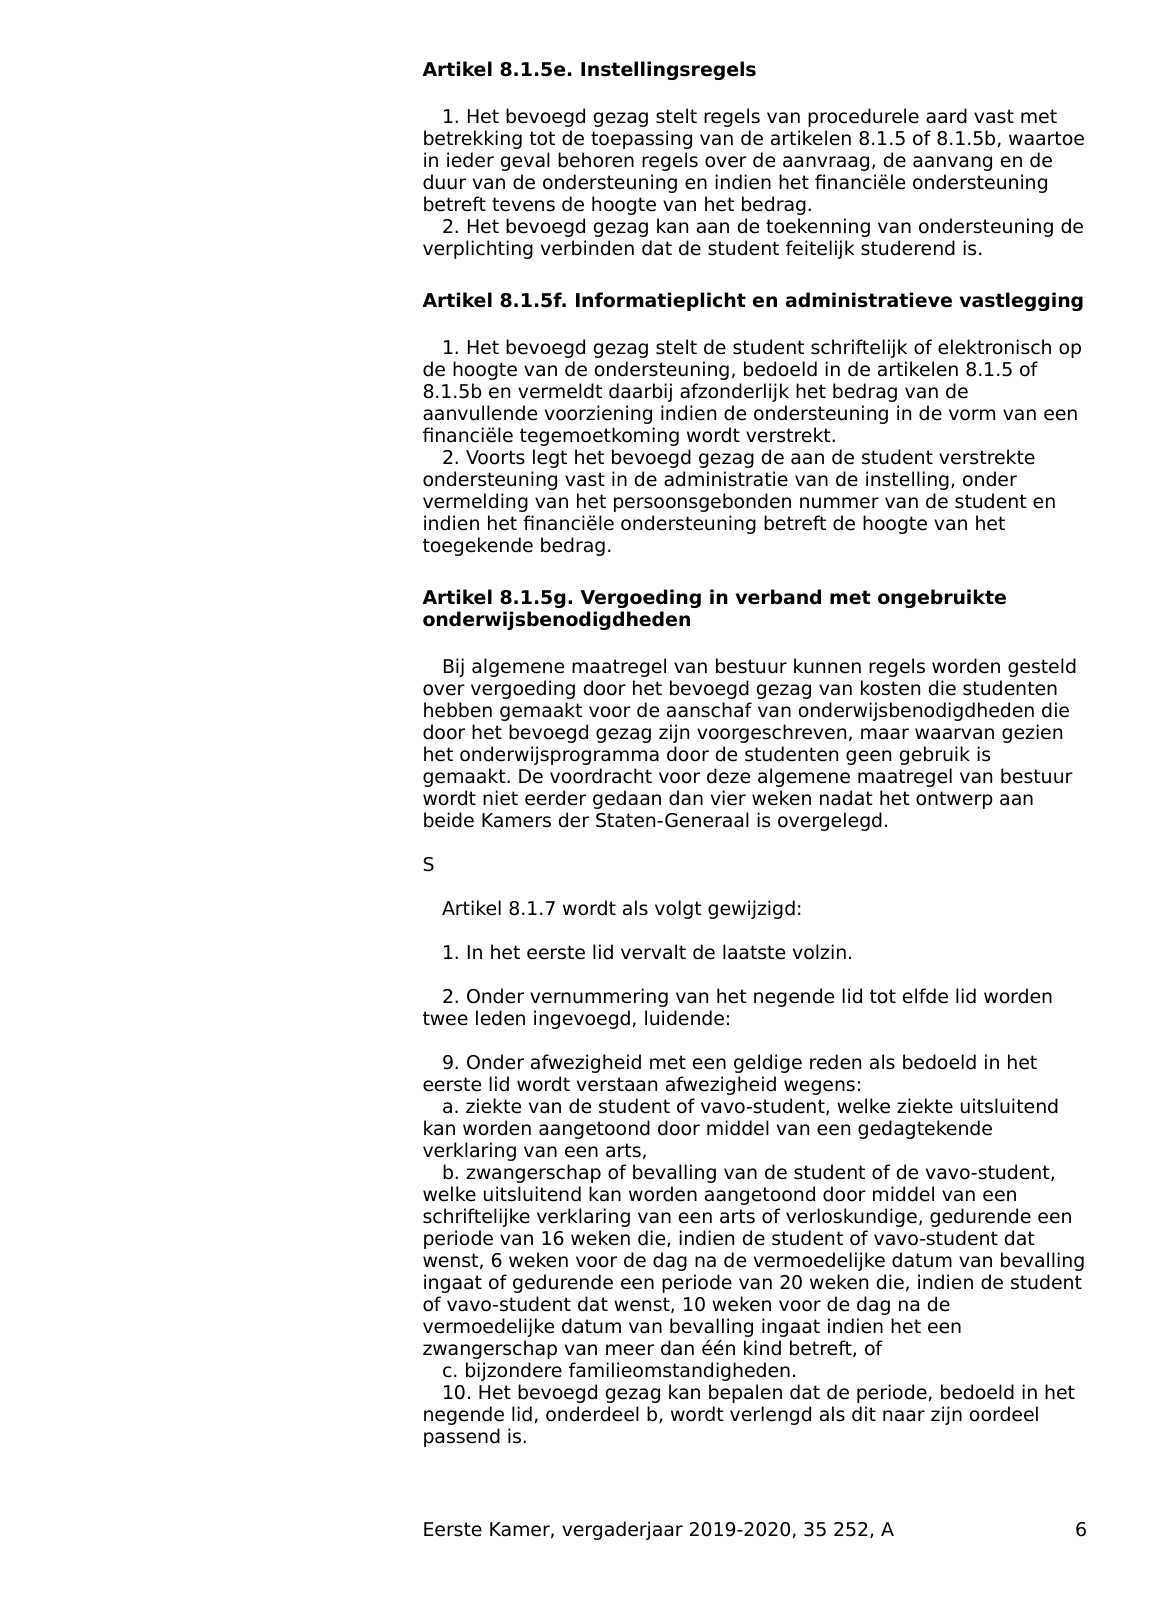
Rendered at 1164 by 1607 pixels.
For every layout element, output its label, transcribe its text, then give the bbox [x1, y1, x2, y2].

text 9. Onder afwezigheid met een geldige reden als bedoeld in het eerste lid wordt verstaan afwezigheid wegens: [422, 1052, 1087, 1096]
text 2. Onder vernummering van het negende lid tot elfde lid worden twee leden ingevoegd, luidende: [422, 986, 1087, 1030]
text 1. Het bevoegd gezag stelt regels van procedurele aard vast met betrekking tot de toepassing van de artikelen 8.1.5 of 8.1.5b, waartoe in ieder geval behoren regels over de aanvraag, de aanvang en de duur van de ondersteuning en indien het financiële ondersteuning betreft tevens de hoogte van het bedrag. [422, 106, 1087, 216]
text 2. Het bevoegd gezag kan aan de toekenning van ondersteuning de verplichting verbinden dat de student feitelijk studerend is. [422, 216, 1087, 260]
text 1. In het eerste lid vervalt de laatste volzin. [422, 942, 1087, 964]
text b. zwangerschap of bevalling van de student of de vavo-student, welke uitsluitend kan worden aangetoond door middel van een schriftelijke verklaring van een arts of verloskundige, gedurende een periode van 16 weken die, indien de student of vavo-student dat wenst, 6 weken voor de dag na de vermoedelijke datum van bevalling ingaat of gedurende een periode van 20 weken die, indien de student of vavo-student dat wenst, 10 weken voor de dag na de vermoedelijke datum van bevalling ingaat indien het een zwangerschap van meer dan één kind betreft, of [422, 1162, 1087, 1360]
text 10. Het bevoegd gezag kan bepalen dat de periode, bedoeld in het negende lid, onderdeel b, wordt verlengd als dit naar zijn oordeel passend is. [422, 1382, 1087, 1448]
subtitle Artikel 8.1.5f. Informatieplicht en administratieve vastlegging [422, 290, 1087, 312]
text a. ziekte van de student of vavo-student, welke ziekte uitsluitend kan worden aangetoond door middel van een gedagtekende verklaring van een arts, [422, 1096, 1087, 1162]
text c. bijzondere familieomstandigheden. [422, 1360, 1087, 1382]
text 1. Het bevoegd gezag stelt de student schriftelijk of elektronisch op de hoogte van de ondersteuning, bedoeld in de artikelen 8.1.5 of 8.1.5b en vermeldt daarbij afzonderlijk het bedrag van de aanvullende voorziening indien de ondersteuning in de vorm van een financiële tegemoetkoming wordt verstrekt. [422, 337, 1087, 447]
subtitle Artikel 8.1.5e. Instellingsregels [422, 59, 1087, 81]
text Artikel 8.1.7 wordt als volgt gewijzigd: [422, 898, 1087, 920]
text Bij algemene maatregel van bestuur kunnen regels worden gesteld over vergoeding door het bevoegd gezag van kosten die studenten hebben gemaakt voor de aanschaf van onderwijsbenodigdheden die door het bevoegd gezag zijn voorgeschreven, maar waarvan gezien het onderwijsprogramma door de studenten geen gebruik is gemaakt. De voordracht voor deze algemene maatregel van bestuur wordt niet eerder gedaan dan vier weken nadat het ontwerp aan beide Kamers der Staten-Generaal is overgelegd. [422, 656, 1087, 831]
text S [422, 854, 1087, 876]
text 2. Voorts legt het bevoegd gezag de aan de student verstrekte ondersteuning vast in de administratie van de instelling, onder vermelding van het persoonsgebonden nummer van de student en indien het financiële ondersteuning betreft de hoogte van het toegekende bedrag. [422, 447, 1087, 557]
subtitle Artikel 8.1.5g. Vergoeding in verband met ongebruikte onderwijsbenodigdheden [422, 587, 1087, 631]
